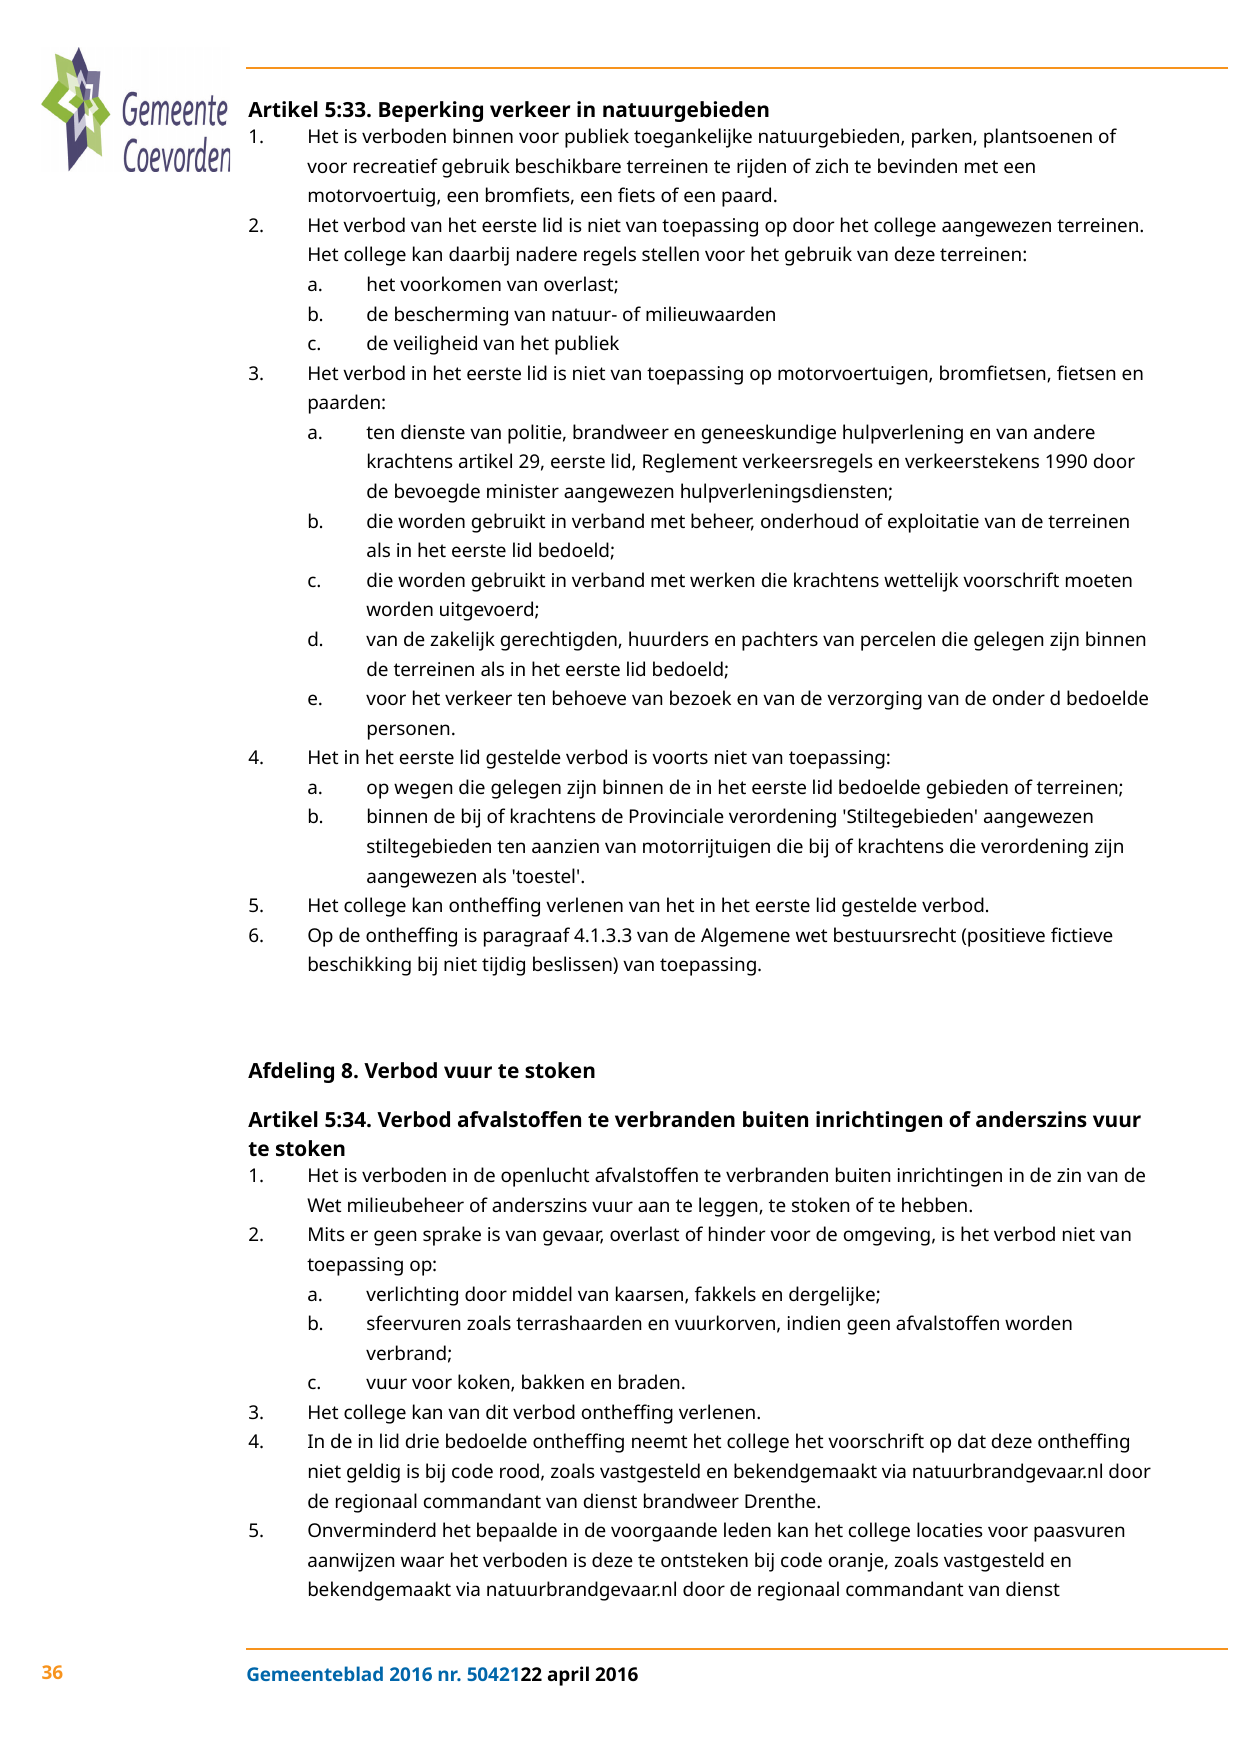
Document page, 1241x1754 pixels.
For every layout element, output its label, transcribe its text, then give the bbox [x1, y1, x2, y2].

list Onverminderd het bepaalde in de voorgaande leden kan het college locaties voor paasvuren aanwijzen waar het verboden is deze te ontsteken bij code oranje, zoals vastgesteld en bekendgemaakt via natuurbrandgevaar.nl door de regionaal commandant van dienst [248, 1517, 1152, 1602]
picture [41, 47, 231, 172]
text Afdeling 8. Verbod vuur te stoken [248, 1056, 1152, 1085]
list Het is verboden in de openlucht afvalstoffen te verbranden buiten inrichtingen in de zin van de Wet milieubeheer of anderszins vuur aan te leggen, te stoken of te hebben. [248, 1162, 1152, 1218]
list Mits er geen sprake is van gevaar, overlast of hinder voor de omgeving, is het verbod niet van toepassing op: [248, 1222, 1152, 1277]
list de bescherming van natuur- of milieuwaarden [307, 301, 1152, 326]
list Het is verboden binnen voor publiek toegankelijke natuurgebieden, parken, plantsoenen of voor recreatief gebruik beschikbare terreinen te rijden of zich te bevinden met een motorvoertuig, een bromfiets, een fiets of een paard. [248, 123, 1152, 208]
list Het college kan van dit verbod ontheffing verlenen. [248, 1399, 1152, 1425]
list die worden gebruikt in verband met werken die krachtens wettelijk voorschrift moeten worden uitgevoerd; [307, 567, 1152, 622]
list vuur voor koken, bakken en braden. [307, 1369, 1152, 1395]
list de veiligheid van het publiek [307, 330, 1152, 356]
list het voorkomen van overlast; [307, 271, 1152, 297]
list verlichting door middel van kaarsen, fakkels en dergelijke; [307, 1281, 1152, 1307]
list die worden gebruikt in verband met beheer, onderhoud of exploitatie van de terreinen als in het eerste lid bedoeld; [307, 508, 1152, 563]
list ten dienste van politie, brandweer en geneeskundige hulpverlening en van andere krachtens artikel 29, eerste lid, Reglement verkeersregels en verkeerstekens 1990 door de bevoegde minister aangewezen hulpverleningsdiensten; [307, 419, 1152, 504]
text Artikel 5:34. Verbod afvalstoffen te verbranden buiten inrichtingen of anderszins vuur te stoken [248, 1106, 1152, 1162]
list Het college kan ontheffing verlenen van het in het eerste lid gestelde verbod. [248, 892, 1152, 918]
list Op de ontheffing is paragraaf 4.1.3.3 van de Algemene wet bestuursrecht (positieve fictieve beschikking bij niet tijdig beslissen) van toepassing. [248, 922, 1152, 977]
list In de in lid drie bedoelde ontheffing neemt het college het voorschrift op dat deze ontheffing niet geldig is bij code rood, zoals vastgesteld en bekendgemaakt via natuurbrandgevaar.nl door de regionaal commandant van dienst brandweer Drenthe. [248, 1429, 1152, 1514]
list Het in het eerste lid gestelde verbod is voorts niet van toepassing: [248, 744, 1152, 770]
list Het verbod in het eerste lid is niet van toepassing op motorvoertuigen, bromfietsen, fietsen en paarden: [248, 360, 1152, 415]
list binnen de bij of krachtens de Provinciale verordening 'Stiltegebieden' aangewezen stiltegebieden ten aanzien van motorrijtuigen die bij of krachtens die verordening zijn aangewezen als 'toestel'. [307, 804, 1152, 888]
list voor het verkeer ten behoeve van bezoek en van de verzorging van de onder d bedoelde personen. [307, 685, 1152, 741]
list sfeervuren zoals terrashaarden en vuurkorven, indien geen afvalstoffen worden verbrand; [307, 1310, 1152, 1366]
text Artikel 5:33. Beperking verkeer in natuurgebieden [248, 95, 1152, 123]
list Het verbod van het eerste lid is niet van toepassing op door het college aangewezen terreinen. Het college kan daarbij nadere regels stellen voor het gebruik van deze terreinen: [248, 212, 1152, 267]
list op wegen die gelegen zijn binnen de in het eerste lid bedoelde gebieden of terreinen; [307, 774, 1152, 800]
list van de zakelijk gerechtigden, huurders en pachters van percelen die gelegen zijn binnen de terreinen als in het eerste lid bedoeld; [307, 626, 1152, 681]
